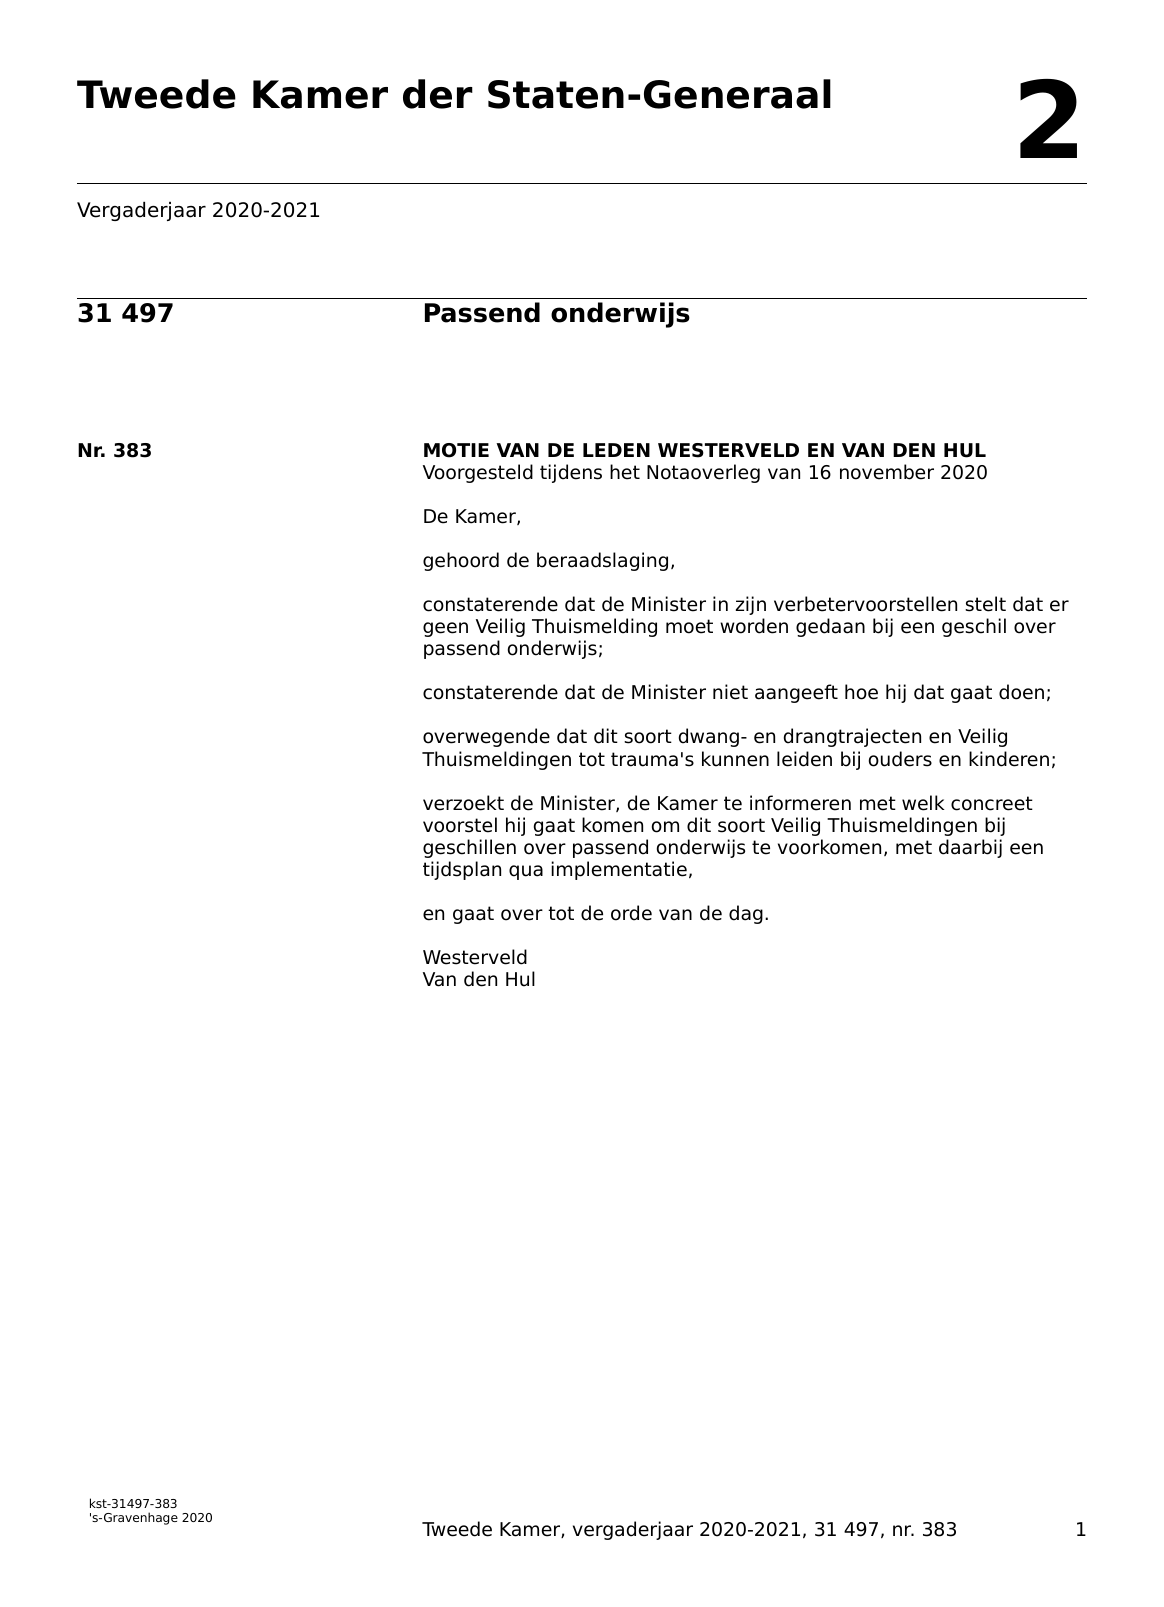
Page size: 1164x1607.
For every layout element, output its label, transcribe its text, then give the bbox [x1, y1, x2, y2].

text gehoord de beraadslaging, [422, 550, 1087, 572]
text kst-31497-383 [88, 1497, 323, 1511]
subtitle Nr. 383 MOTIE VAN DE LEDEN WESTERVELD EN VAN DEN HUL [77, 440, 1087, 462]
text constaterende dat de Minister in zijn verbetervoorstellen stelt dat er geen Veilig Thuismelding moet worden gedaan bij een geschil over passend onderwijs; [422, 594, 1087, 660]
text en gaat over tot de orde van de dag. [422, 903, 1087, 925]
table_cell Vergaderjaar 2020-2021 [77, 184, 1087, 298]
text Van den Hul [422, 969, 1087, 991]
table_header 2 [886, 59, 1087, 183]
text De Kamer, [422, 506, 1087, 528]
text 's-Gravenhage 2020 [88, 1511, 323, 1525]
table_header Tweede Kamer der Staten-Generaal [77, 59, 886, 183]
text Voorgesteld tijdens het Notaoverleg van 16 november 2020 [422, 462, 1087, 484]
text overwegende dat dit soort dwang- en drangtrajecten en Veilig Thuismeldingen tot trauma's kunnen leiden bij ouders en kinderen; [422, 726, 1087, 770]
text verzoekt de Minister, de Kamer te informeren met welk concreet voorstel hij gaat komen om dit soort Veilig Thuismeldingen bij geschillen over passend onderwijs te voorkomen, met daarbij een tijdsplan qua implementatie, [422, 793, 1087, 881]
text Westerveld [422, 947, 1087, 969]
text constaterende dat de Minister niet aangeeft hoe hij dat gaat doen; [422, 682, 1087, 704]
subtitle 31 497 Passend onderwijs [77, 299, 1087, 329]
